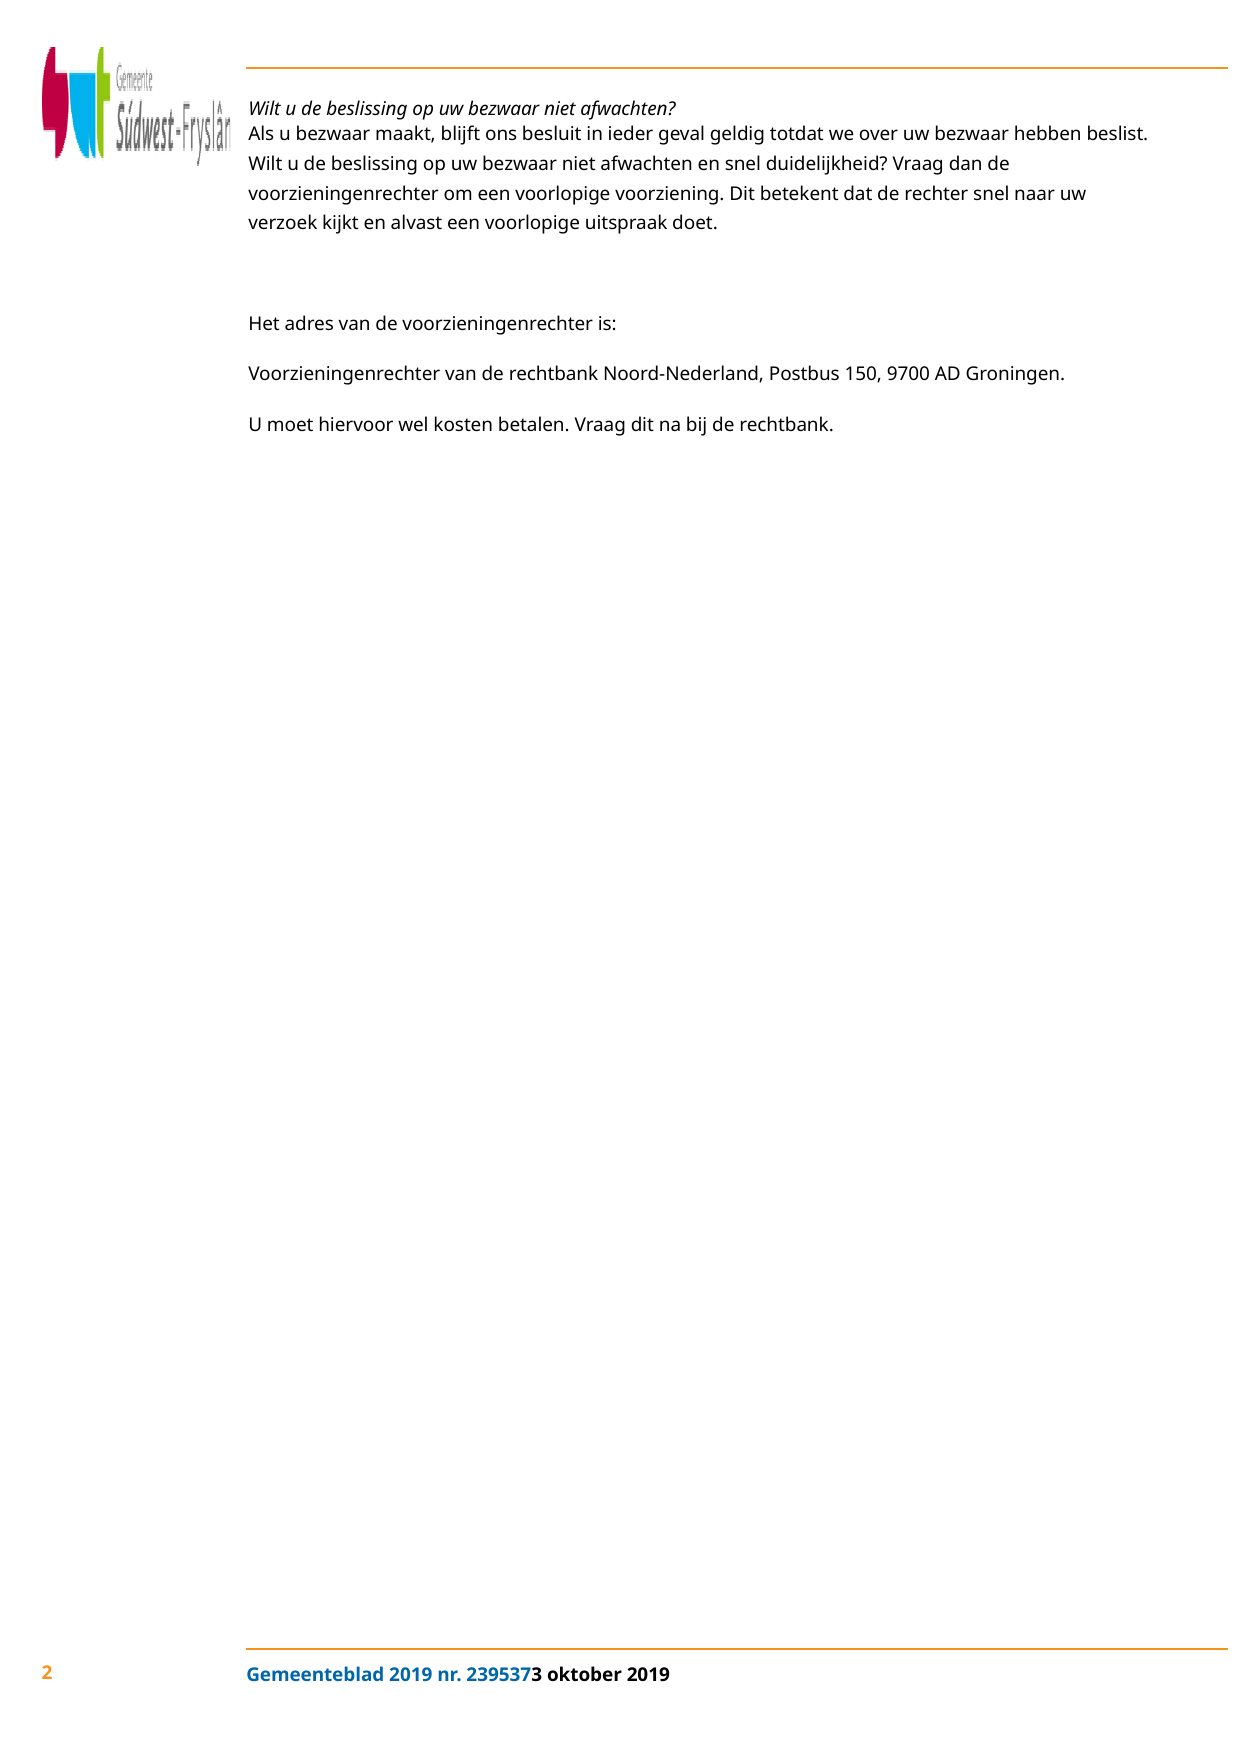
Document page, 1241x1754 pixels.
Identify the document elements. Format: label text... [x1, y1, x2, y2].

text Als u bezwaar maakt, blijft ons besluit in ieder geval geldig totdat we over uw bezwaar hebben beslist. Wilt u de beslissing op uw bezwaar niet afwachten en snel duidelijkheid? Vraag dan de voorzieningenrechter om een voorlopige voorziening. Dit betekent dat de rechter snel naar uw verzoek kijkt en alvast een voorlopige uitspraak doet. [248, 121, 1152, 235]
text Voorzieningenrechter van de rechtbank Noord-Nederland, Postbus 150, 9700 AD Groningen. [248, 361, 1152, 386]
text Wilt u de beslissing op uw bezwaar niet afwachten? [248, 95, 1152, 121]
text Het adres van de voorzieningenrechter is: [248, 310, 1152, 336]
text U moet hiervoor wel kosten betalen. Vraag dit na bij de rechtbank. [248, 411, 1152, 437]
picture [41, 47, 231, 172]
